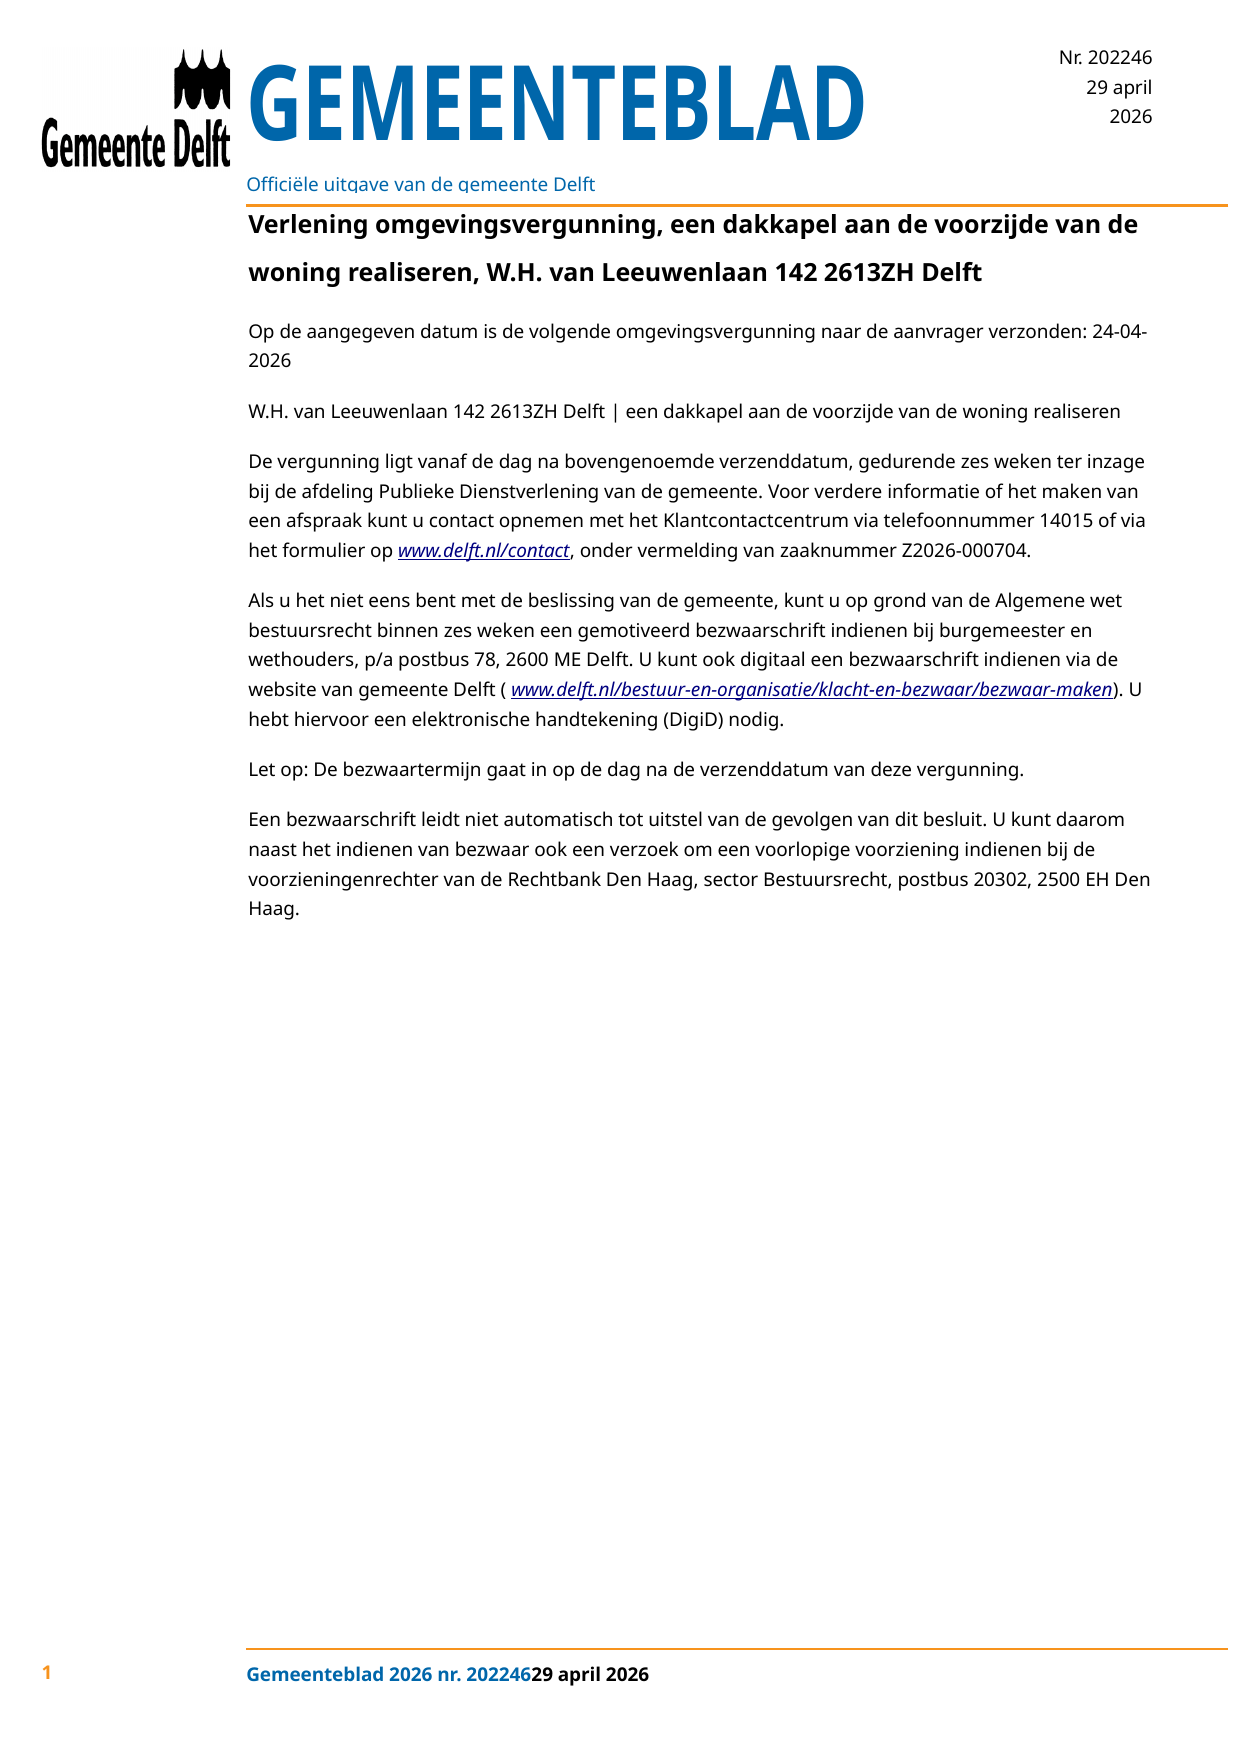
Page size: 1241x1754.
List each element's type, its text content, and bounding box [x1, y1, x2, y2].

picture [41, 47, 231, 172]
text Als u het niet eens bent met de beslissing van de gemeente, kunt u op grond van de Algemene wet bestuursrecht binnen zes weken een gemotiveerd bezwaarschrift indienen bij burgemeester en wethouders, p/a postbus 78, 2600 ME Delft. U kunt ook digitaal een bezwaarschrift indienen via de website van gemeente Delft ( www.delft.nl/bestuur-en-organisatie/klacht-en-bezwaar/bezwaar-maken). U hebt hiervoor een elektronische handtekening (DigiD) nodig. [248, 587, 1152, 732]
text Let op: De bezwaartermijn gaat in op de dag na de verzenddatum van deze vergunning. [248, 756, 1152, 782]
text Een bezwaarschrift leidt niet automatisch tot uitstel van de gevolgen van dit besluit. U kunt daarom naast het indienen van bezwaar ook een verzoek om een voorlopige voorziening indienen bij de voorzieningenrechter van de Rechtbank Den Haag, sector Bestuursrecht, postbus 20302, 2500 EH Den Haag. [248, 807, 1152, 921]
text Op de aangegeven datum is de volgende omgevingsvergunning naar de aanvrager verzonden: 24-04-2026 [248, 318, 1152, 373]
text De vergunning ligt vanaf de dag na bovengenoemde verzenddatum, gedurende zes weken ter inzage bij de afdeling Publieke Dienstverlening van de gemeente. Voor verdere informatie of het maken van een afspraak kunt u contact opnemen met het Klantcontactcentrum via telefoonnummer 14015 of via het formulier op www.delft.nl/contact, onder vermelding van zaaknummer Z2026-000704. [248, 448, 1152, 563]
text W.H. van Leeuwenlaan 142 2613ZH Delft | een dakkapel aan de voorzijde van de woning realiseren [248, 398, 1152, 424]
text Verlening omgevingsvergunning, een dakkapel aan de voorzijde van de woning realiseren, W.H. van Leeuwenlaan 142 2613ZH Delft [248, 207, 1152, 288]
